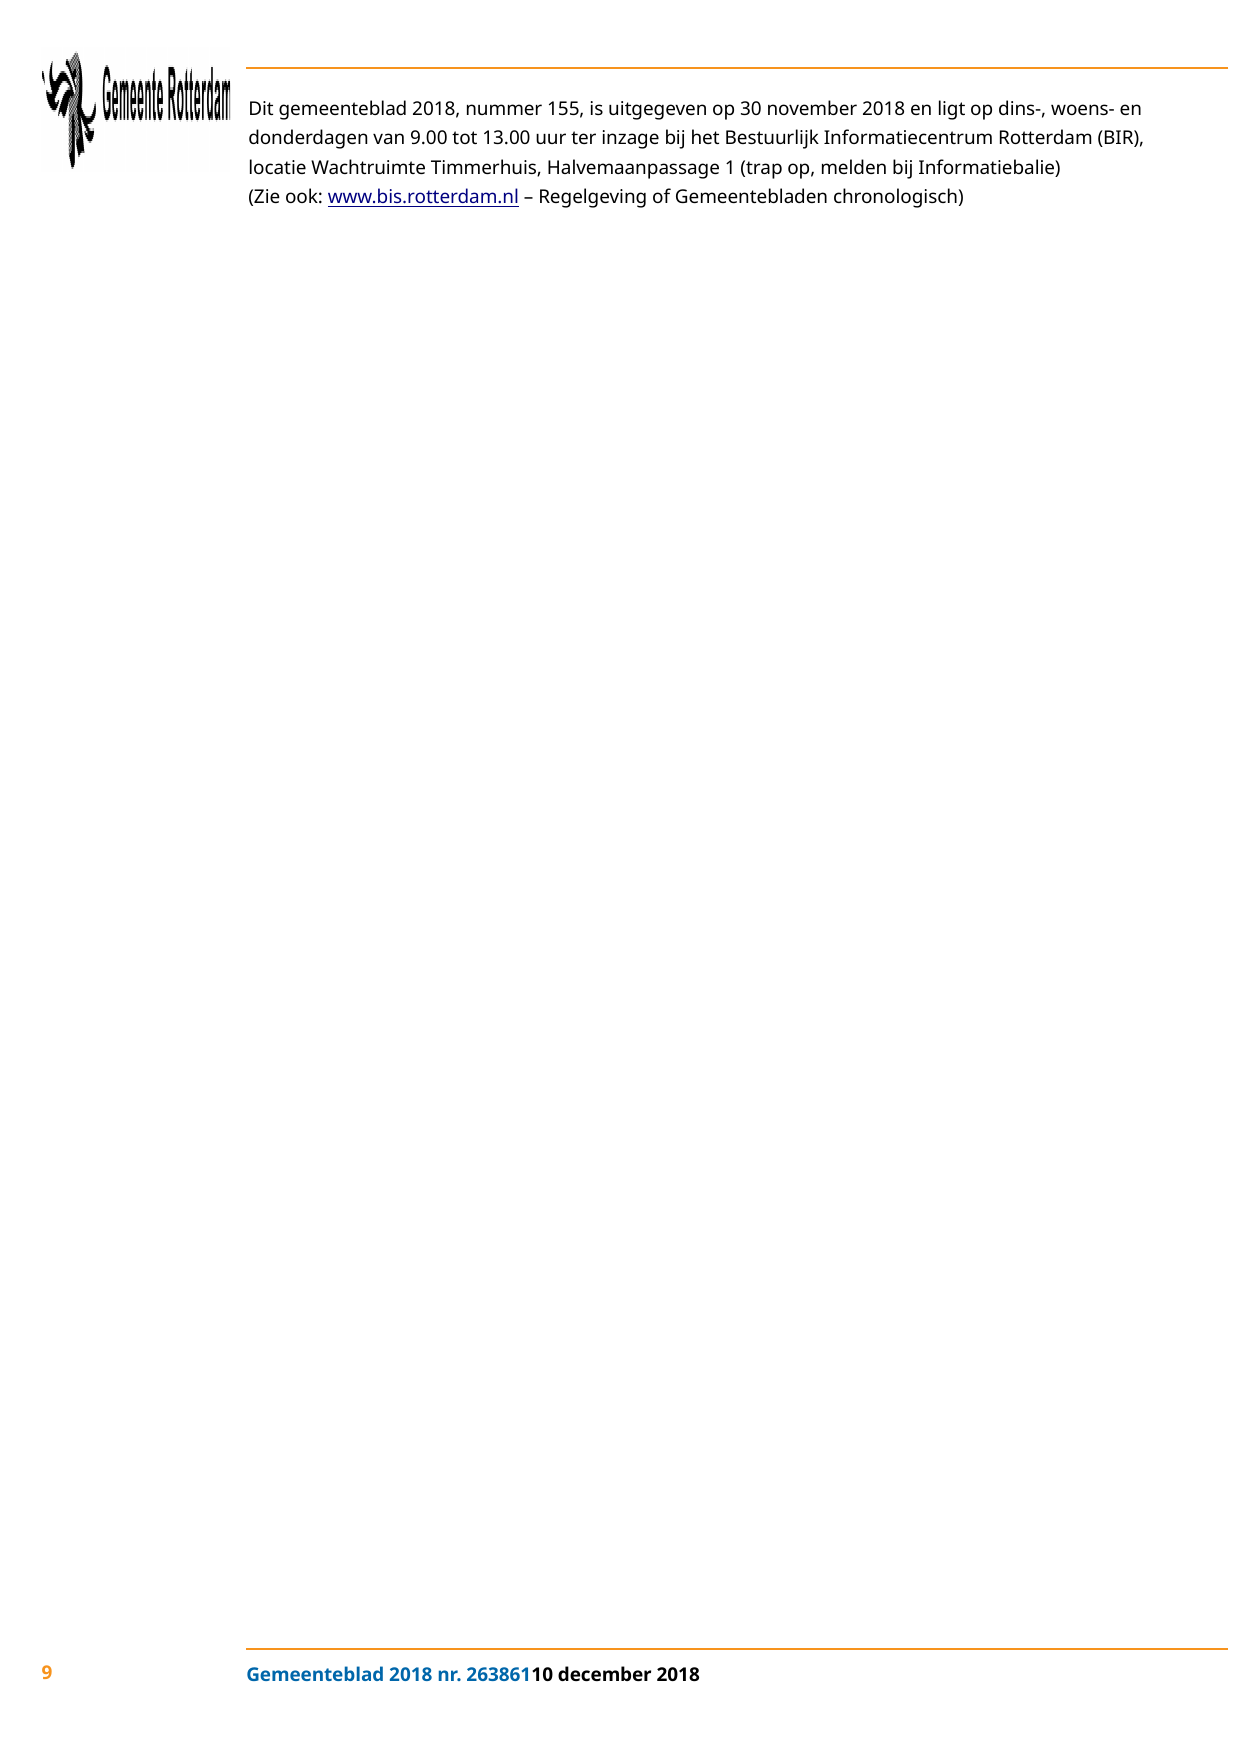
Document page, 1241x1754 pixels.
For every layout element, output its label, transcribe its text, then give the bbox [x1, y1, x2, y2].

text (Zie ook: www.bis.rotterdam.nl – Regelgeving of Gemeentebladen chronologisch) [248, 184, 1152, 209]
text Dit gemeenteblad 2018, nummer 155, is uitgegeven op 30 november 2018 en ligt op dins-, woens- en donderdagen van 9.00 tot 13.00 uur ter inzage bij het Bestuurlijk Informatiecentrum Rotterdam (BIR), locatie Wachtruimte Timmerhuis, Halvemaanpassage 1 (trap op, melden bij Informatiebalie) [248, 95, 1152, 180]
picture [41, 47, 231, 172]
